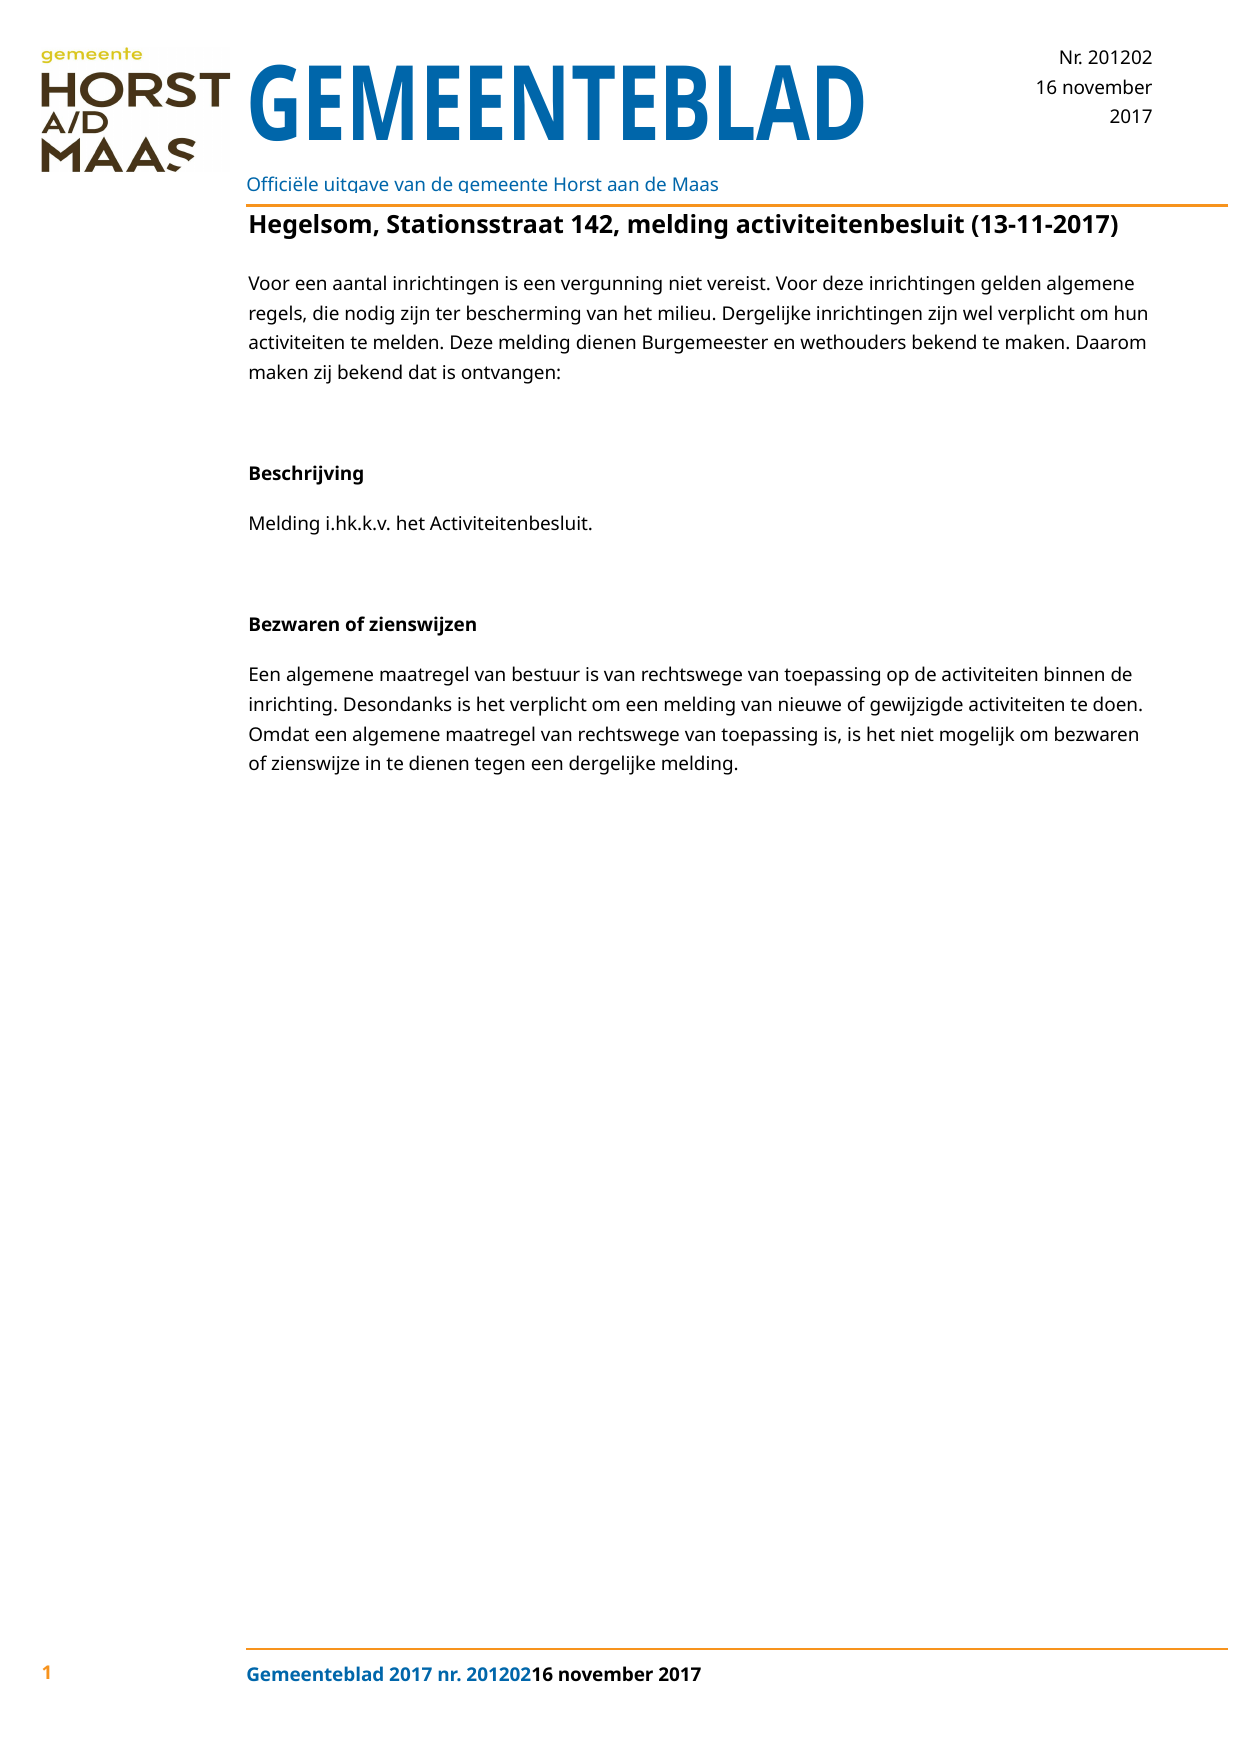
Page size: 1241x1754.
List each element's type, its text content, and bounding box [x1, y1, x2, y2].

text Een algemene maatregel van bestuur is van rechtswege van toepassing op de activiteiten binnen de inrichting. Desondanks is het verplicht om een melding van nieuwe of gewijzigde activiteiten te doen. Omdat een algemene maatregel van rechtswege van toepassing is, is het niet mogelijk om bezwaren of zienswijze in te dienen tegen een dergelijke melding. [248, 662, 1152, 776]
picture [41, 47, 231, 172]
text Hegelsom, Stationsstraat 142, melding activiteitenbesluit (13-11-2017) [248, 207, 1152, 241]
text Beschrijving [248, 460, 1152, 486]
text Melding i.hk.k.v. het Activiteitenbesluit. [248, 510, 1152, 536]
text Voor een aantal inrichtingen is een vergunning niet vereist. Voor deze inrichtingen gelden algemene regels, die nodig zijn ter bescherming van het milieu. Dergelijke inrichtingen zijn wel verplicht om hun activiteiten te melden. Deze melding dienen Burgemeester en wethouders bekend te maken. Daarom maken zij bekend dat is ontvangen: [248, 270, 1152, 385]
text Bezwaren of zienswijzen [248, 611, 1152, 637]
